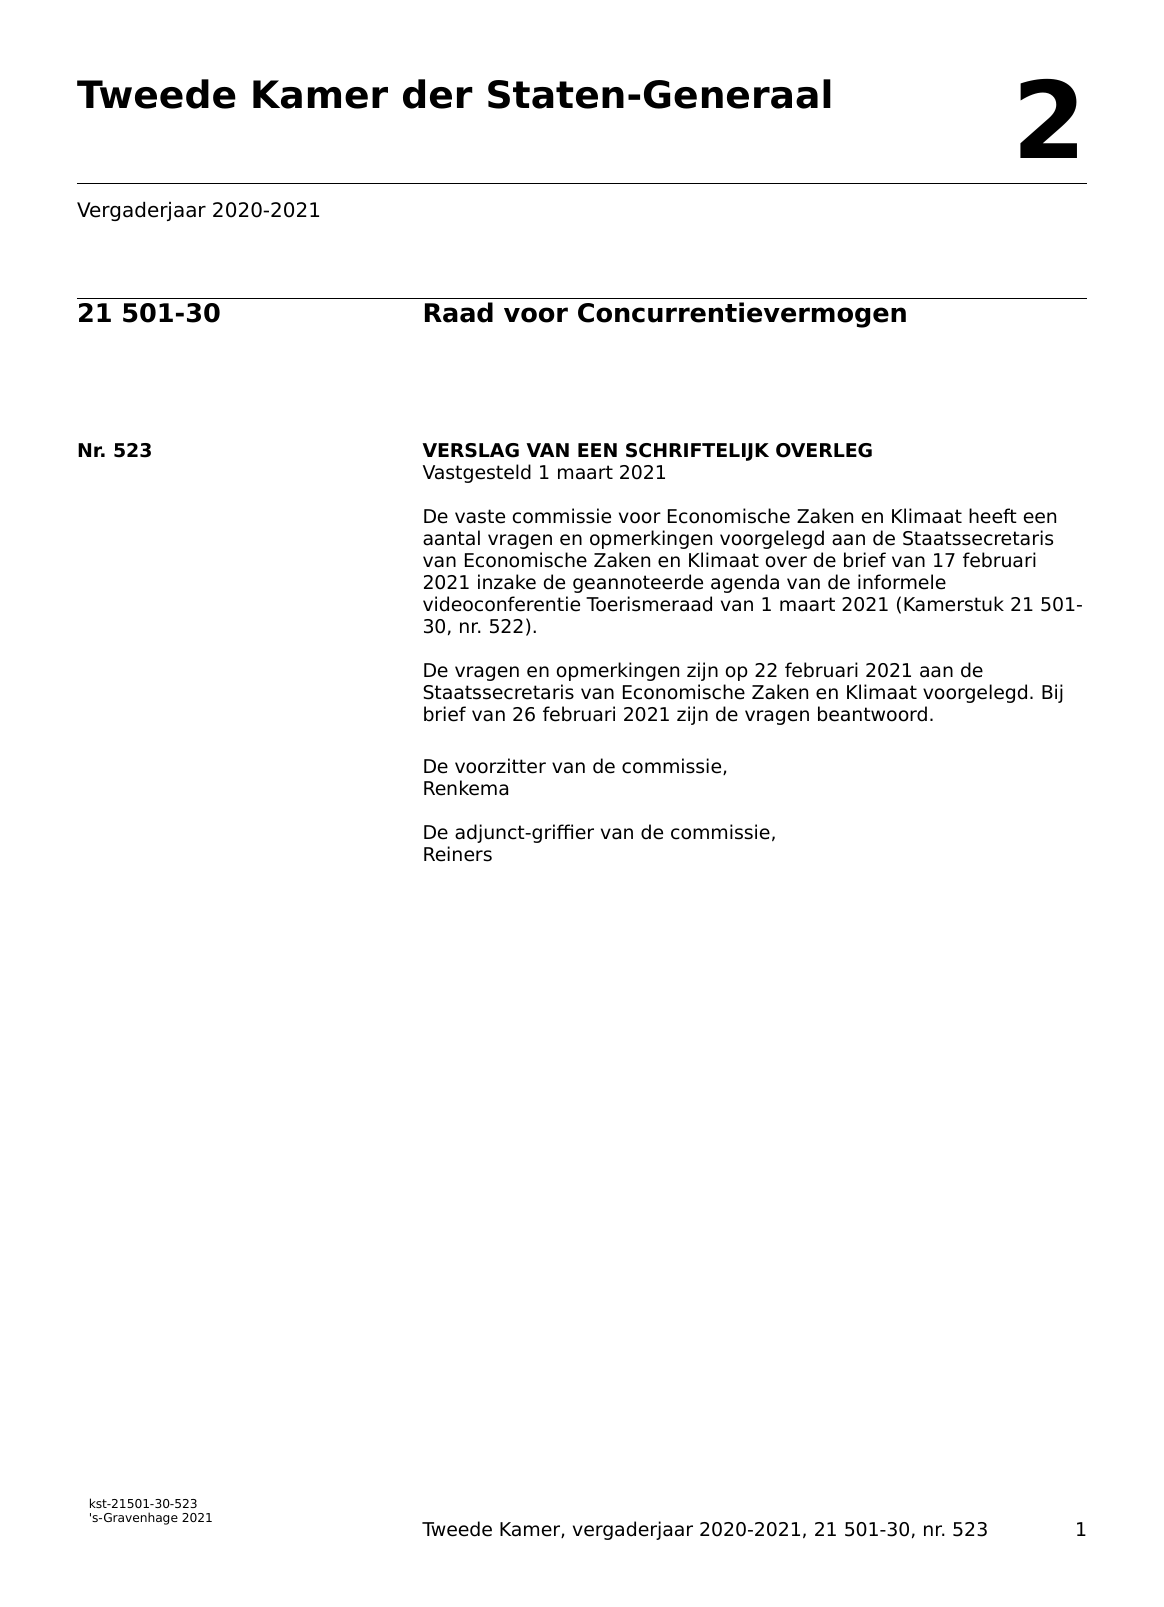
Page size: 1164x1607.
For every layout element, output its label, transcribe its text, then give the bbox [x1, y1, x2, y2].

text 's-Gravenhage 2021 [88, 1511, 323, 1525]
table_header 2 [886, 59, 1087, 183]
subtitle Nr. 523 VERSLAG VAN EEN SCHRIFTELIJK OVERLEG [77, 440, 1087, 462]
text De vragen en opmerkingen zijn op 22 februari 2021 aan de Staatssecretaris van Economische Zaken en Klimaat voorgelegd. Bij brief van 26 februari 2021 zijn de vragen beantwoord. [422, 660, 1087, 726]
text De voorzitter van de commissie, Renkema [422, 756, 1087, 800]
text De adjunct-griffier van de commissie, Reiners [422, 822, 1087, 866]
text De vaste commissie voor Economische Zaken en Klimaat heeft een aantal vragen en opmerkingen voorgelegd aan de Staatssecretaris van Economische Zaken en Klimaat over de brief van 17 februari 2021 inzake de geannoteerde agenda van de informele videoconferentie Toerismeraad van 1 maart 2021 (Kamerstuk 21 501-30, nr. 522). [422, 506, 1087, 638]
text Vastgesteld 1 maart 2021 [422, 462, 1087, 484]
table_cell Vergaderjaar 2020-2021 [77, 184, 1087, 298]
table_header Tweede Kamer der Staten-Generaal [77, 59, 886, 183]
subtitle 21 501-30 Raad voor Concurrentievermogen [77, 299, 1087, 329]
text kst-21501-30-523 [88, 1497, 323, 1511]
